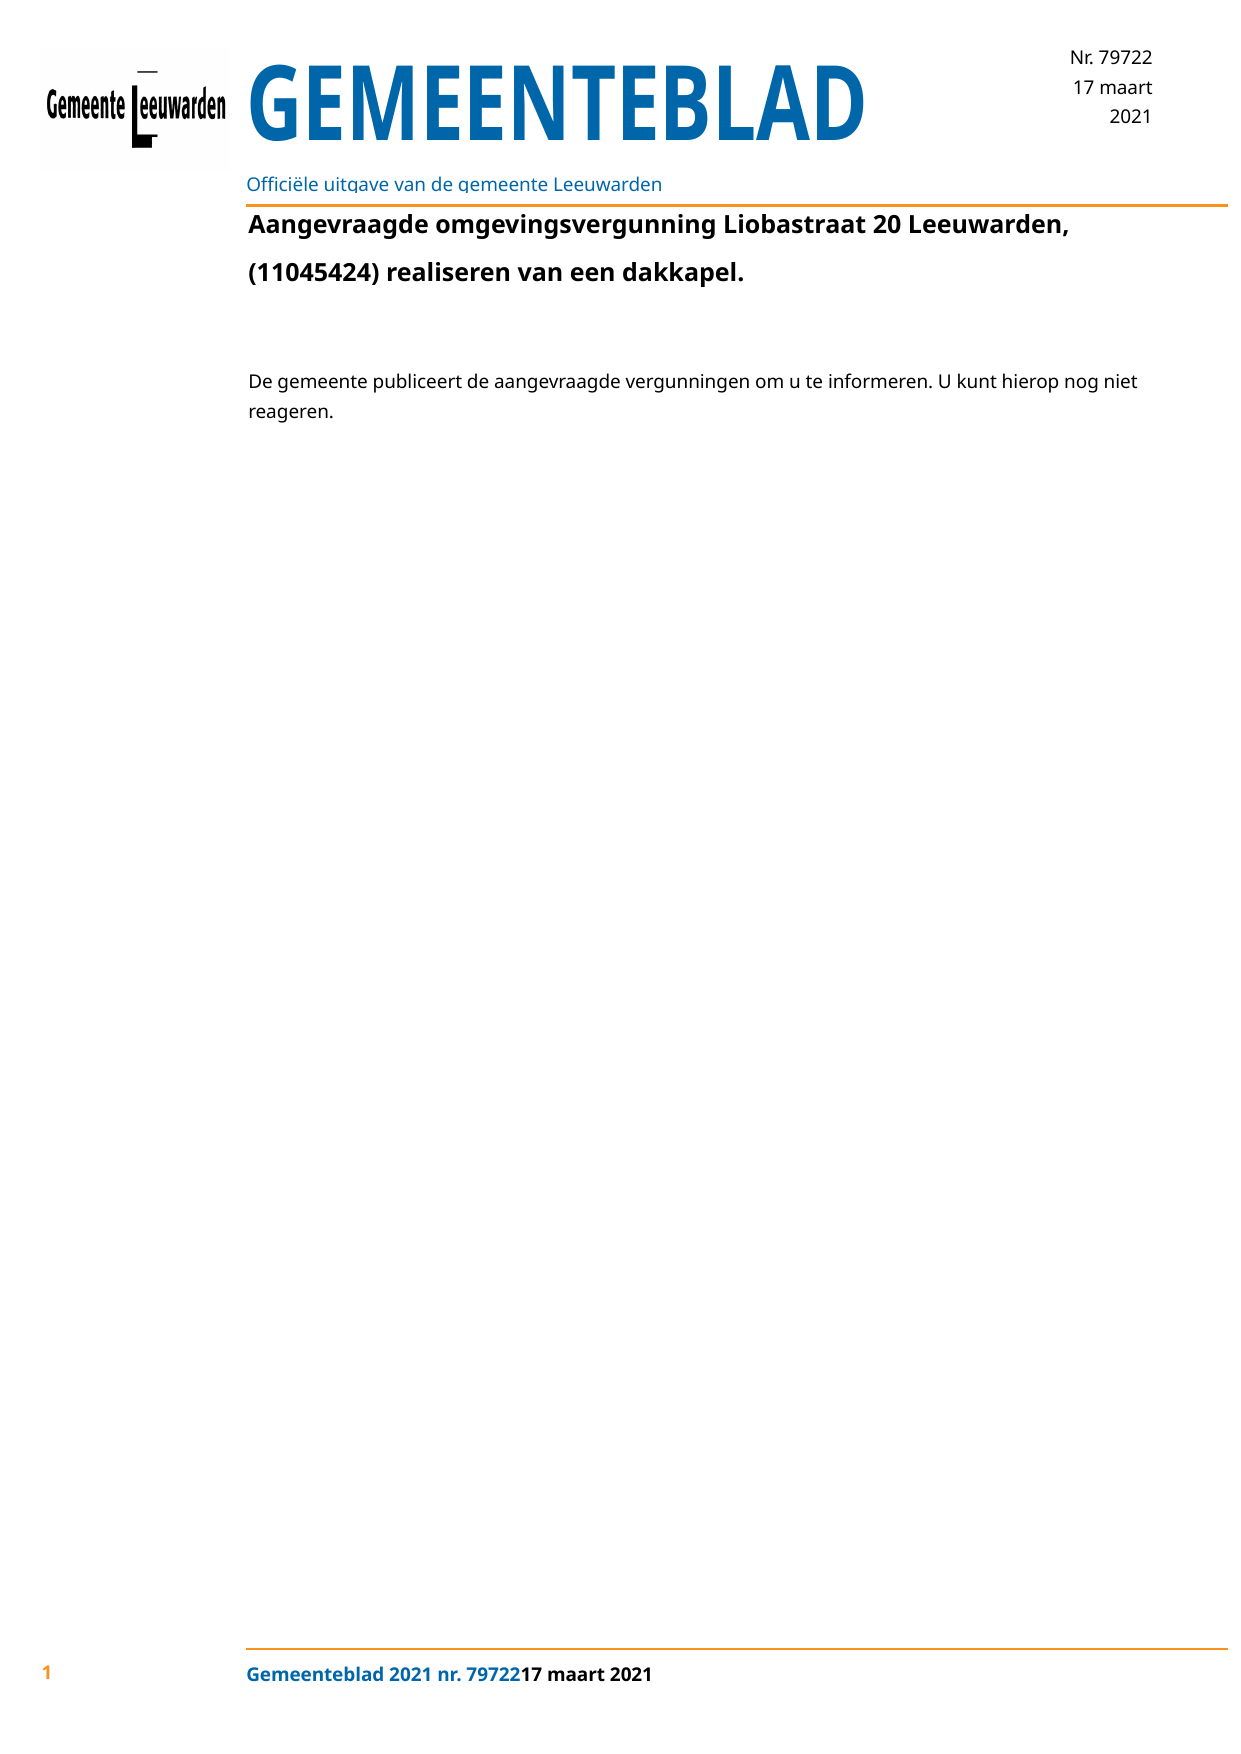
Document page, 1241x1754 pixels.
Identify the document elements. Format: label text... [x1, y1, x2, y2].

picture [41, 47, 231, 172]
text De gemeente publiceert de aangevraagde vergunningen om u te informeren. U kunt hierop nog niet reageren. [248, 368, 1152, 424]
text Aangevraagde omgevingsvergunning Liobastraat 20 Leeuwarden, (11045424) realiseren van een dakkapel. [248, 207, 1152, 288]
